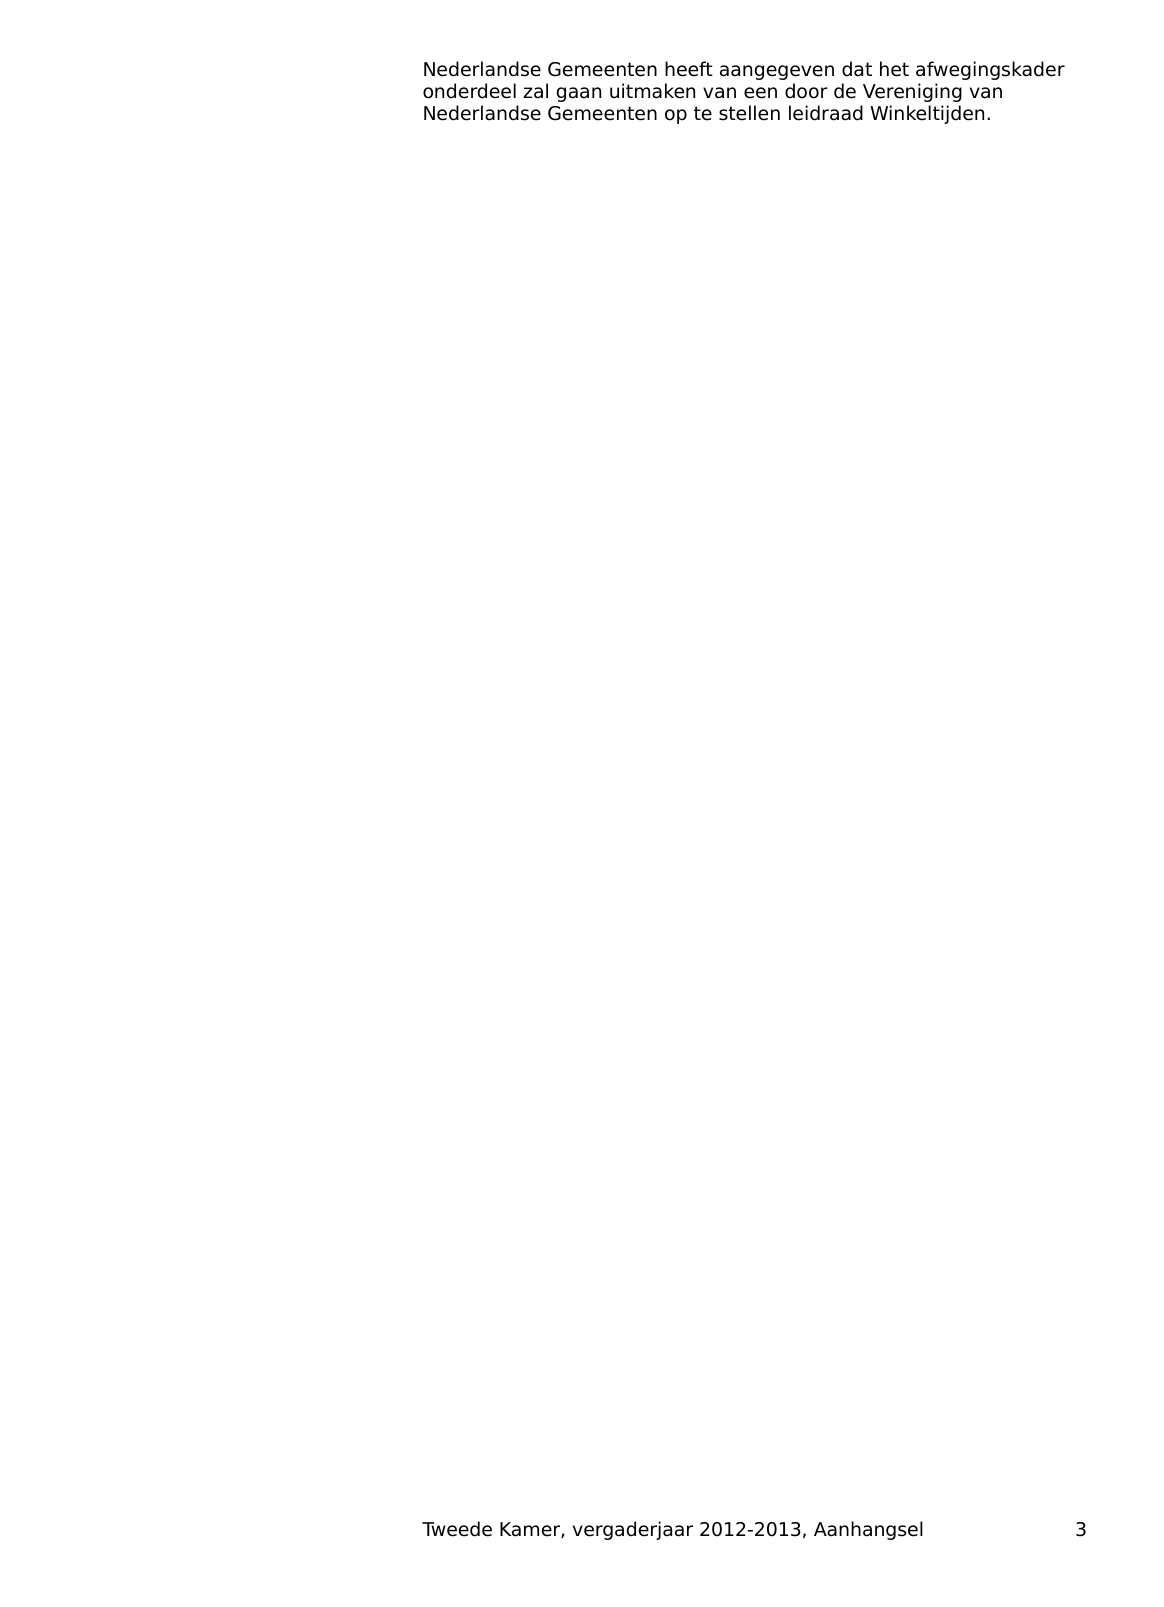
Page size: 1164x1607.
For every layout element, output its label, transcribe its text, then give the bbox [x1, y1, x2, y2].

text Nederlandse Gemeenten heeft aangegeven dat het afwegingskader onderdeel zal gaan uitmaken van een door de Vereniging van Nederlandse Gemeenten op te stellen leidraad Winkeltijden. [422, 59, 1087, 125]
